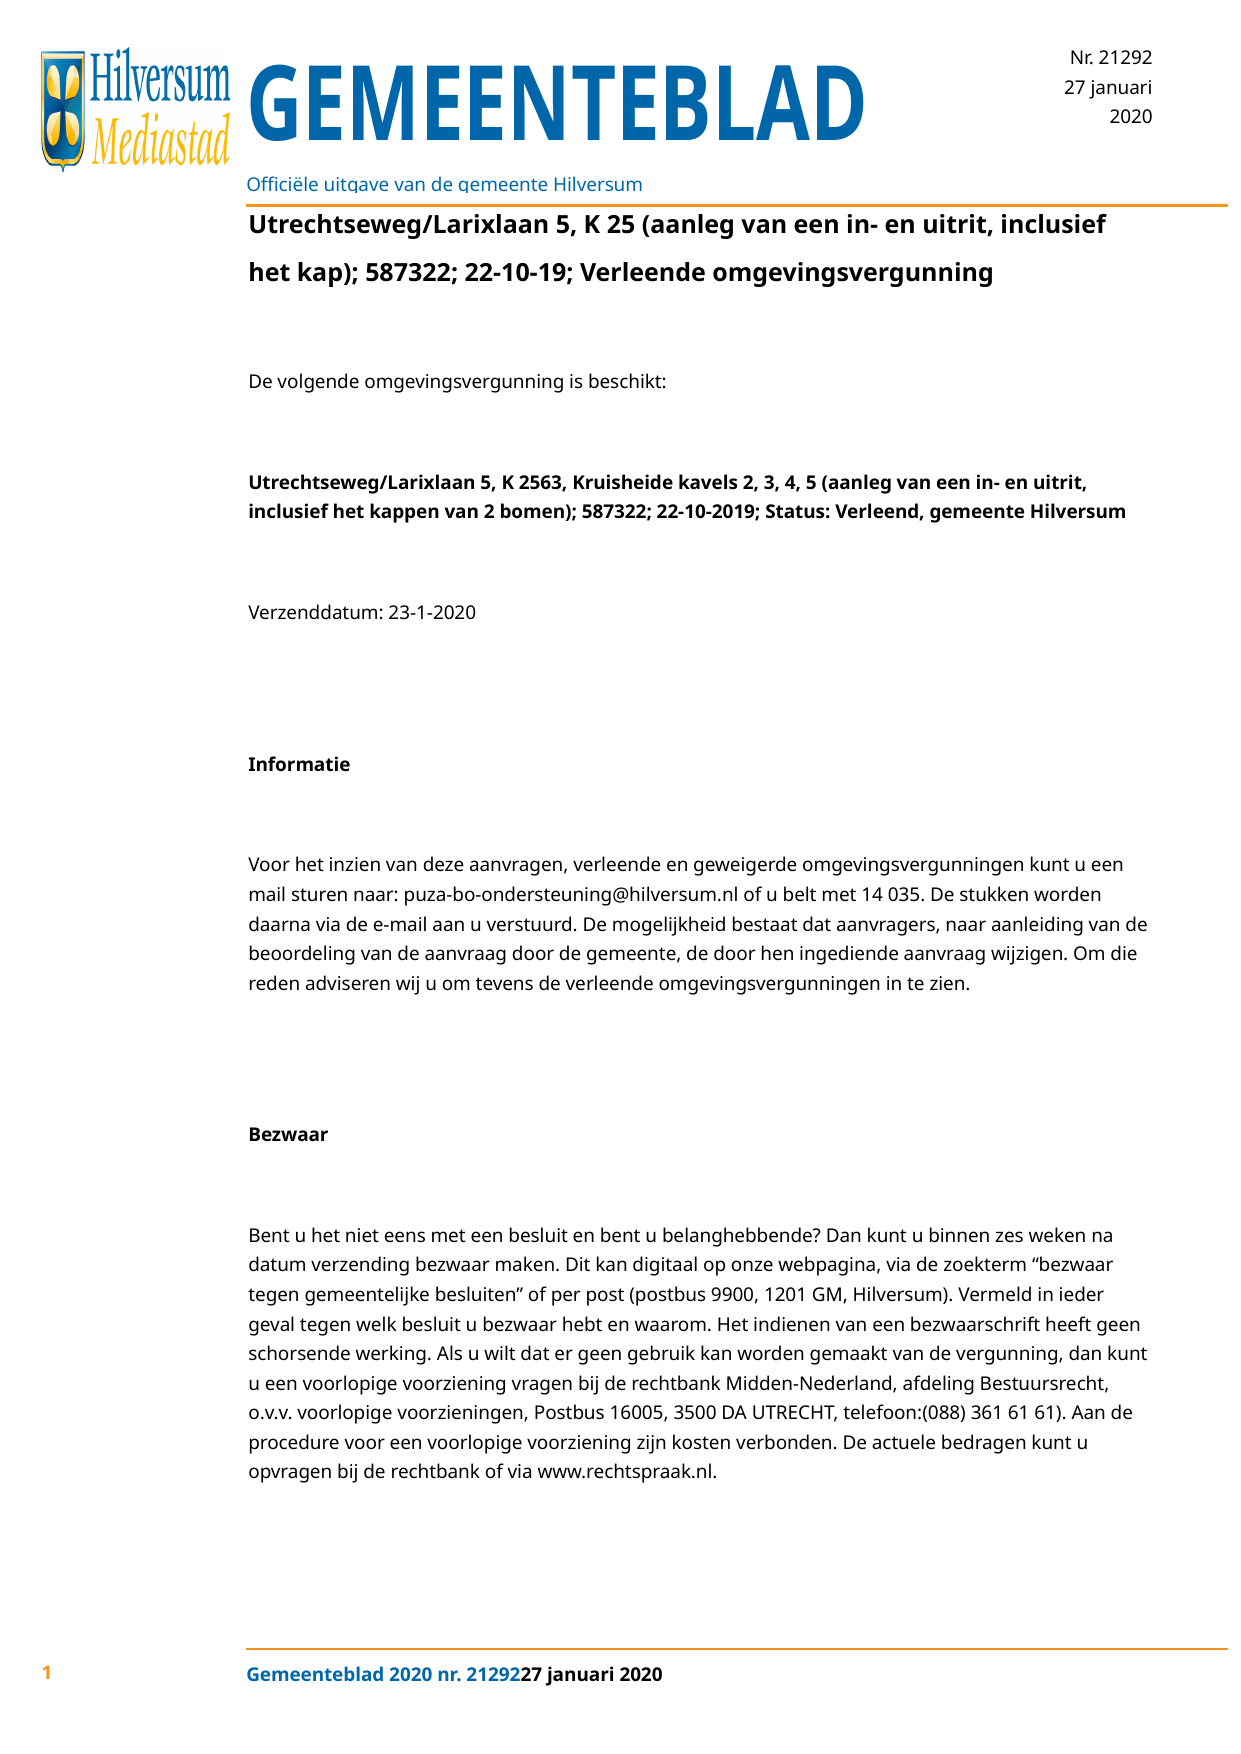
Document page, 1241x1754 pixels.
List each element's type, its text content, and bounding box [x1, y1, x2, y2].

text Informatie [248, 751, 1152, 777]
text De volgende omgevingsvergunning is beschikt: [248, 368, 1152, 394]
text Utrechtseweg/Larixlaan 5, K 2563, Kruisheide kavels 2, 3, 4, 5 (aanleg van een in- en uitrit, inclusief het kappen van 2 bomen); 587322; 22-10-2019; Status: Verleend, gemeente Hilversum [248, 469, 1152, 524]
picture [41, 47, 231, 172]
text Bent u het niet eens met een besluit en bent u belanghebbende? Dan kunt u binnen zes weken na datum verzending bezwaar maken. Dit kan digitaal op onze webpagina, via de zoekterm “bezwaar tegen gemeentelijke besluiten” of per post (postbus 9900, 1201 GM, Hilversum). Vermeld in ieder geval tegen welk besluit u bezwaar hebt en waarom. Het indienen van een bezwaarschrift heeft geen schorsende werking. Als u wilt dat er geen gebruik kan worden gemaakt van de vergunning, dan kunt u een voorlopige voorziening vragen bij de rechtbank Midden-Nederland, afdeling Bestuursrecht, o.v.v. voorlopige voorzieningen, Postbus 16005, 3500 DA UTRECHT, telefoon:(088) 361 61 61). Aan de procedure voor een voorlopige voorziening zijn kosten verbonden. De actuele bedragen kunt u opvragen bij de rechtbank of via www.rechtspraak.nl. [248, 1222, 1152, 1484]
text Voor het inzien van deze aanvragen, verleende en geweigerde omgevingsvergunningen kunt u een mail sturen naar: puza-bo-ondersteuning@hilversum.nl of u belt met 14 035. De stukken worden daarna via de e-mail aan u verstuurd. De mogelijkheid bestaat dat aanvragers, naar aanleiding van de beoordeling van de aanvraag door de gemeente, de door hen ingediende aanvraag wijzigen. Om die reden adviseren wij u om tevens de verleende omgevingsvergunningen in te zien. [248, 852, 1152, 996]
text Utrechtseweg/Larixlaan 5, K 25 (aanleg van een in- en uitrit, inclusief het kap); 587322; 22-10-19; Verleende omgevingsvergunning [248, 207, 1152, 288]
text Bezwaar [248, 1121, 1152, 1147]
text Verzenddatum: 23-1-2020 [248, 599, 1152, 625]
